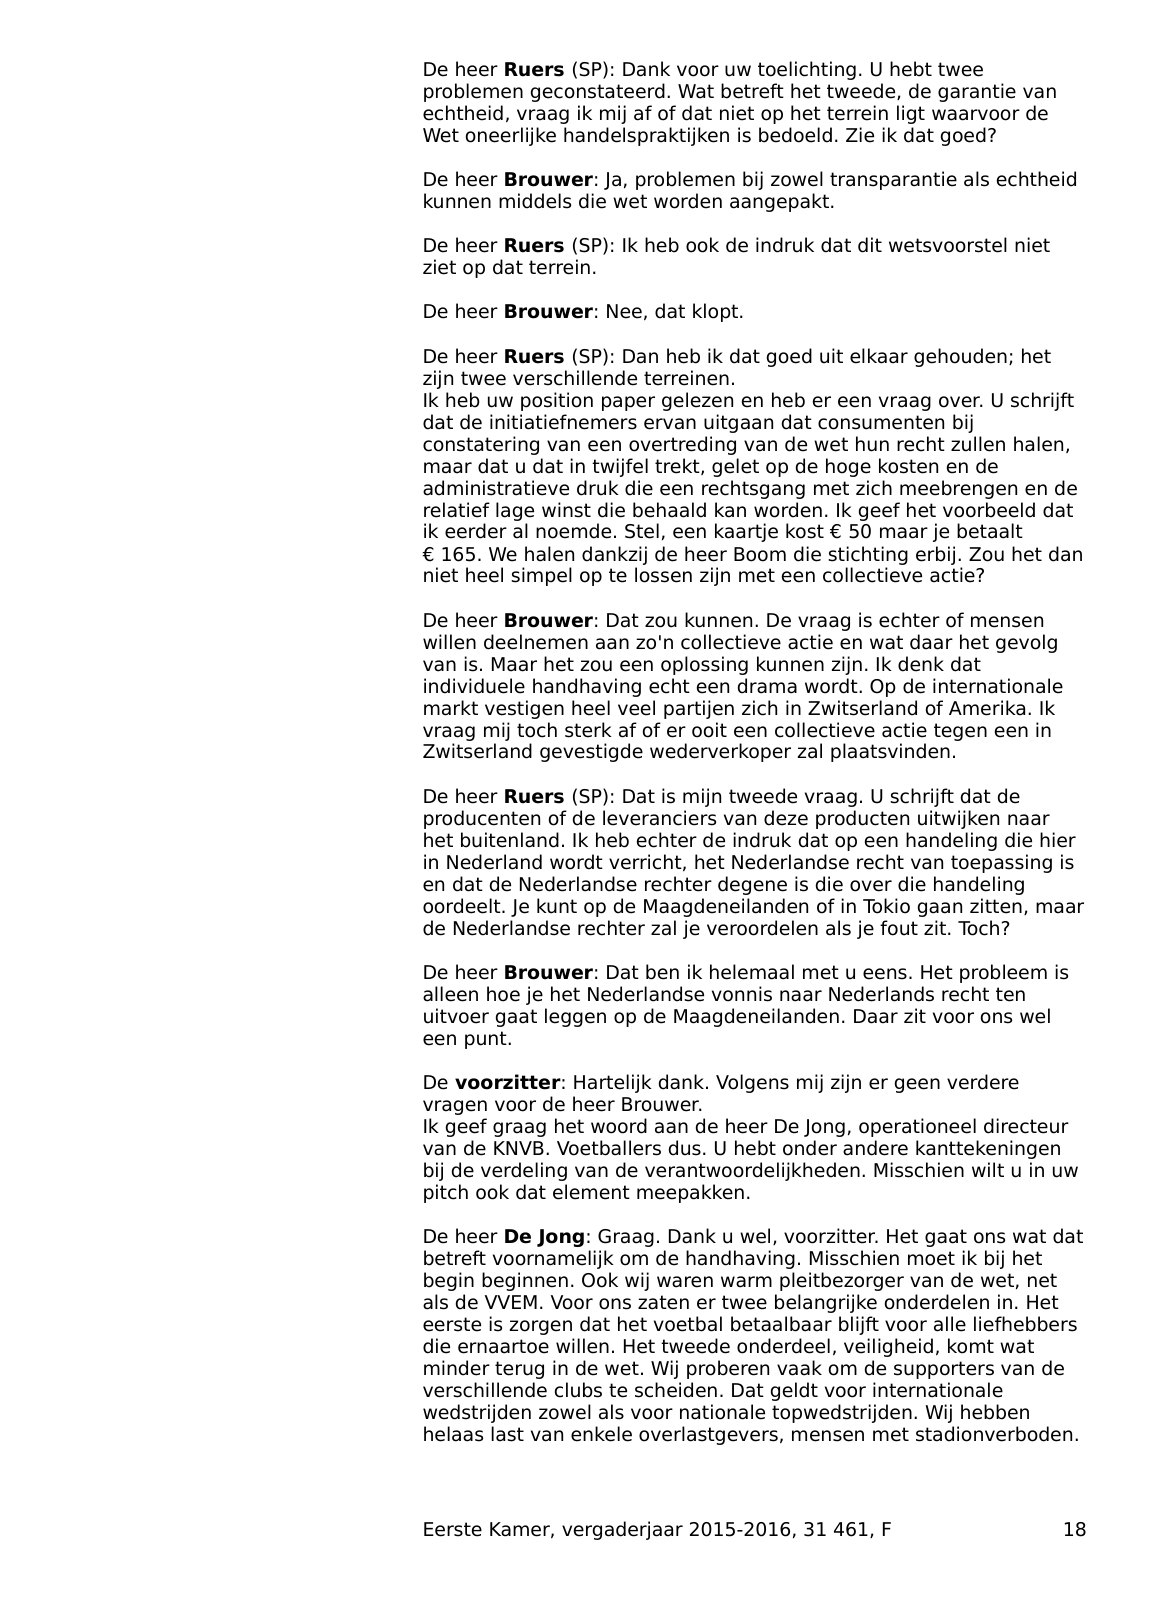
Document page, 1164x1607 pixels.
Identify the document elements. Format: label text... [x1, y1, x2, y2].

text Ik heb uw position paper gelezen en heb er een vraag over. U schrijft dat de initiatiefnemers ervan uitgaan dat consumenten bij constatering van een overtreding van de wet hun recht zullen halen, maar dat u dat in twijfel trekt, gelet op de hoge kosten en de administratieve druk die een rechtsgang met zich meebrengen en de relatief lage winst die behaald kan worden. Ik geef het voorbeeld dat ik eerder al noemde. Stel, een kaartje kost € 50 maar je betaalt € 165. We halen dankzij de heer Boom die stichting erbij. Zou het dan niet heel simpel op te lossen zijn met een collectieve actie? [422, 389, 1087, 587]
text De heer Brouwer: Nee, dat klopt. [422, 301, 1087, 323]
text Ik geef graag het woord aan de heer De Jong, operationeel directeur van de KNVB. Voetballers dus. U hebt onder andere kanttekeningen bij de verdeling van de verantwoordelijkheden. Misschien wilt u in uw pitch ook dat element meepakken. [422, 1116, 1087, 1204]
text De heer Brouwer: Dat zou kunnen. De vraag is echter of mensen willen deelnemen aan zo'n collectieve actie en wat daar het gevolg van is. Maar het zou een oplossing kunnen zijn. Ik denk dat individuele handhaving echt een drama wordt. Op de internationale markt vestigen heel veel partijen zich in Zwitserland of Amerika. Ik vraag mij toch sterk af of er ooit een collectieve actie tegen een in Zwitserland gevestigde wederverkoper zal plaatsvinden. [422, 609, 1087, 763]
text De heer Brouwer: Ja, problemen bij zowel transparantie als echtheid kunnen middels die wet worden aangepakt. [422, 169, 1087, 213]
text De heer Ruers (SP): Ik heb ook de indruk dat dit wetsvoorstel niet ziet op dat terrein. [422, 235, 1087, 279]
text De voorzitter: Hartelijk dank. Volgens mij zijn er geen verdere vragen voor de heer Brouwer. [422, 1072, 1087, 1116]
text De heer Ruers (SP): Dat is mijn tweede vraag. U schrijft dat de producenten of de leveranciers van deze producten uitwijken naar het buitenland. Ik heb echter de indruk dat op een handeling die hier in Nederland wordt verricht, het Nederlandse recht van toepassing is en dat de Nederlandse rechter degene is die over die handeling oordeelt. Je kunt op de Maagdeneilanden of in Tokio gaan zitten, maar de Nederlandse rechter zal je veroordelen als je fout zit. Toch? [422, 786, 1087, 939]
text De heer Ruers (SP): Dank voor uw toelichting. U hebt twee problemen geconstateerd. Wat betreft het tweede, de garantie van echtheid, vraag ik mij af of dat niet op het terrein ligt waarvoor de Wet oneerlijke handelspraktijken is bedoeld. Zie ik dat goed? [422, 59, 1087, 147]
text De heer Brouwer: Dat ben ik helemaal met u eens. Het probleem is alleen hoe je het Nederlandse vonnis naar Nederlands recht ten uitvoer gaat leggen op de Maagdeneilanden. Daar zit voor ons wel een punt. [422, 962, 1087, 1049]
text De heer De Jong: Graag. Dank u wel, voorzitter. Het gaat ons wat dat betreft voornamelijk om de handhaving. Misschien moet ik bij het begin beginnen. Ook wij waren warm pleitbezorger van de wet, net als de VVEM. Voor ons zaten er twee belangrijke onderdelen in. Het eerste is zorgen dat het voetbal betaalbaar blijft voor alle liefhebbers die ernaartoe willen. Het tweede onderdeel, veiligheid, komt wat minder terug in de wet. Wij proberen vaak om de supporters van de verschillende clubs te scheiden. Dat geldt voor internationale wedstrijden zowel als voor nationale topwedstrijden. Wij hebben helaas last van enkele overlastgevers, mensen met stadionverboden. [422, 1226, 1087, 1446]
text De heer Ruers (SP): Dan heb ik dat goed uit elkaar gehouden; het zijn twee verschillende terreinen. [422, 346, 1087, 389]
